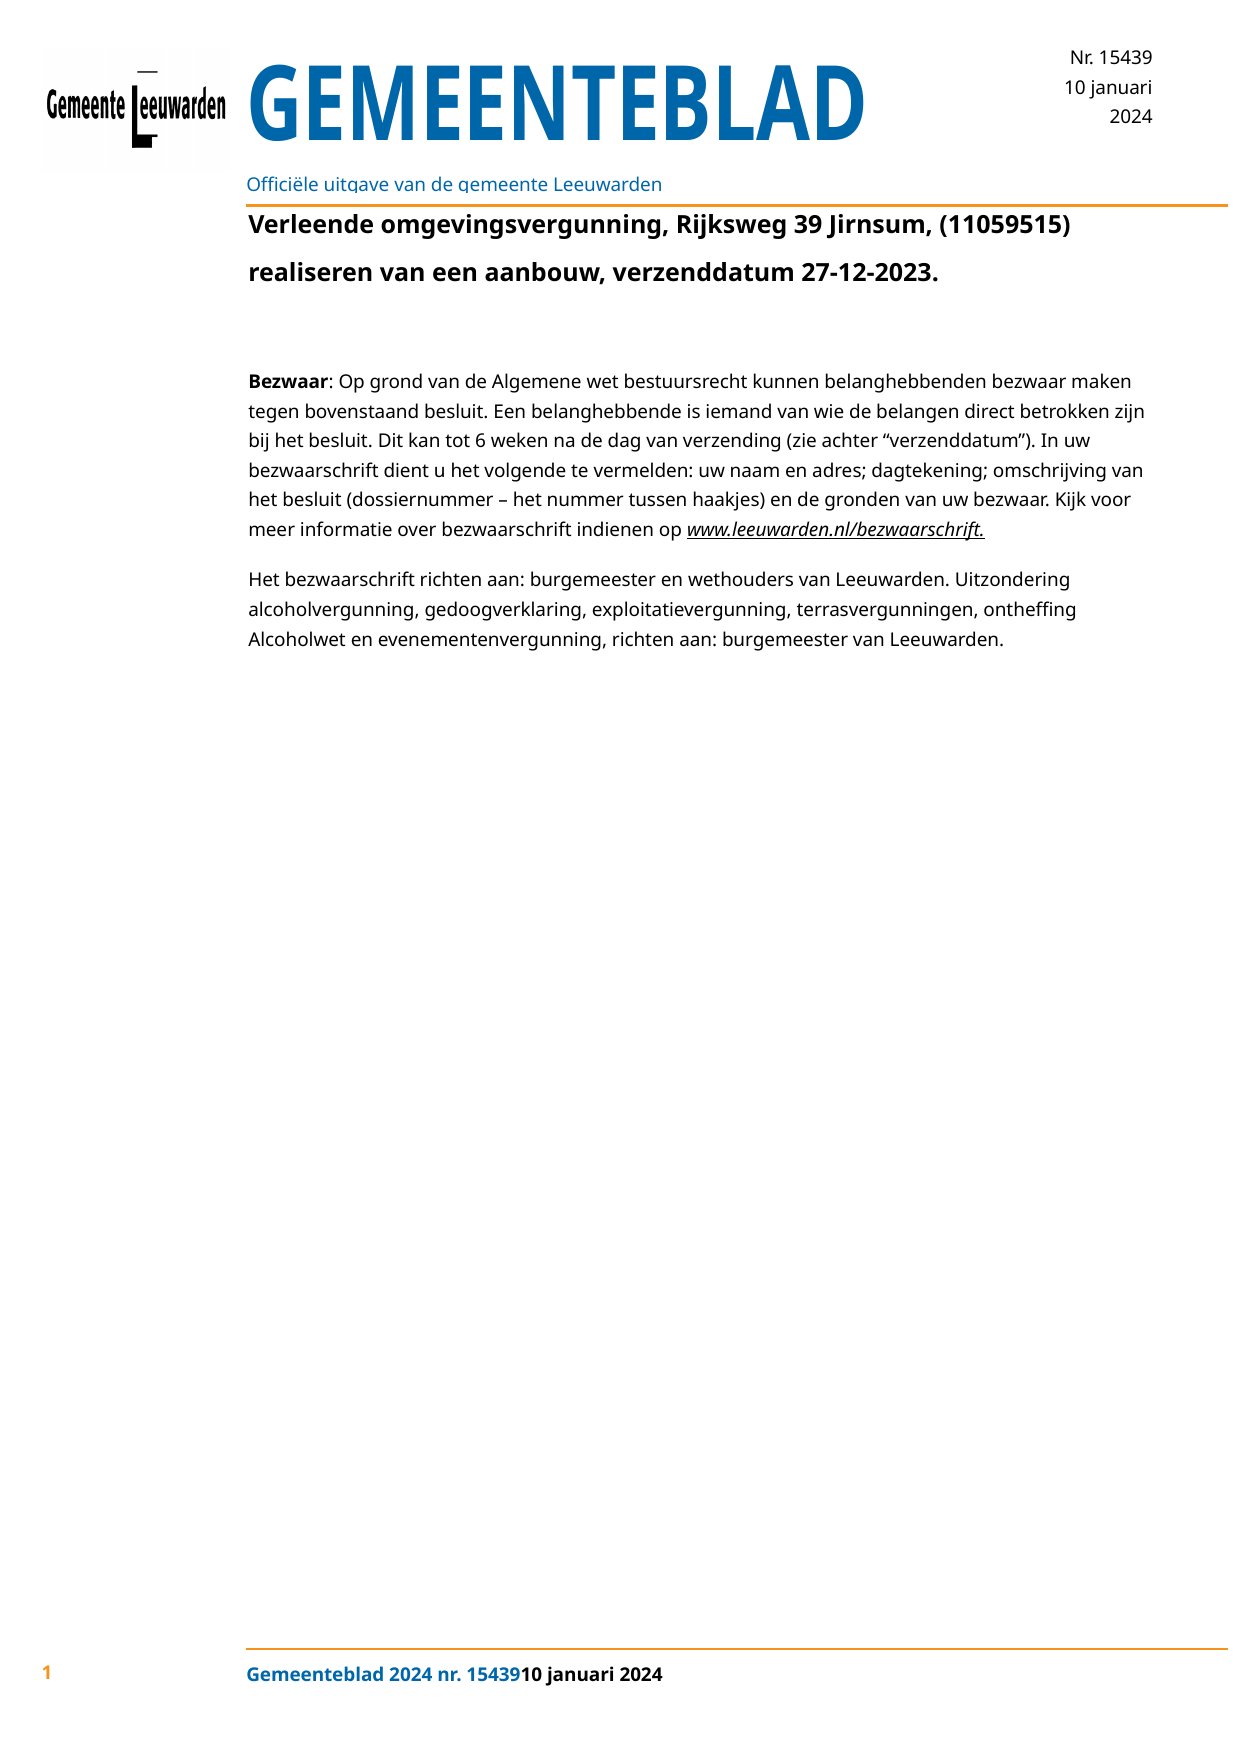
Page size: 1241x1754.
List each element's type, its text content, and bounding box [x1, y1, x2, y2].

text Bezwaar: Op grond van de Algemene wet bestuursrecht kunnen belanghebbenden bezwaar maken tegen bovenstaand besluit. Een belanghebbende is iemand van wie de belangen direct betrokken zijn bij het besluit. Dit kan tot 6 weken na de dag van verzending (zie achter “verzenddatum”). In uw bezwaarschrift dient u het volgende te vermelden: uw naam en adres; dagtekening; omschrijving van het besluit (dossiernummer – het nummer tussen haakjes) en de gronden van uw bezwaar. Kijk voor meer informatie over bezwaarschrift indienen op www.leeuwarden.nl/bezwaarschrift. [248, 368, 1152, 542]
picture [41, 47, 231, 172]
text Verleende omgevingsvergunning, Rijksweg 39 Jirnsum, (11059515) realiseren van een aanbouw, verzenddatum 27-12-2023. [248, 207, 1152, 288]
text Het bezwaarschrift richten aan: burgemeester en wethouders van Leeuwarden. Uitzondering alcoholvergunning, gedoogverklaring, exploitatievergunning, terrasvergunningen, ontheffing Alcoholwet en evenementenvergunning, richten aan: burgemeester van Leeuwarden. [248, 567, 1152, 652]
